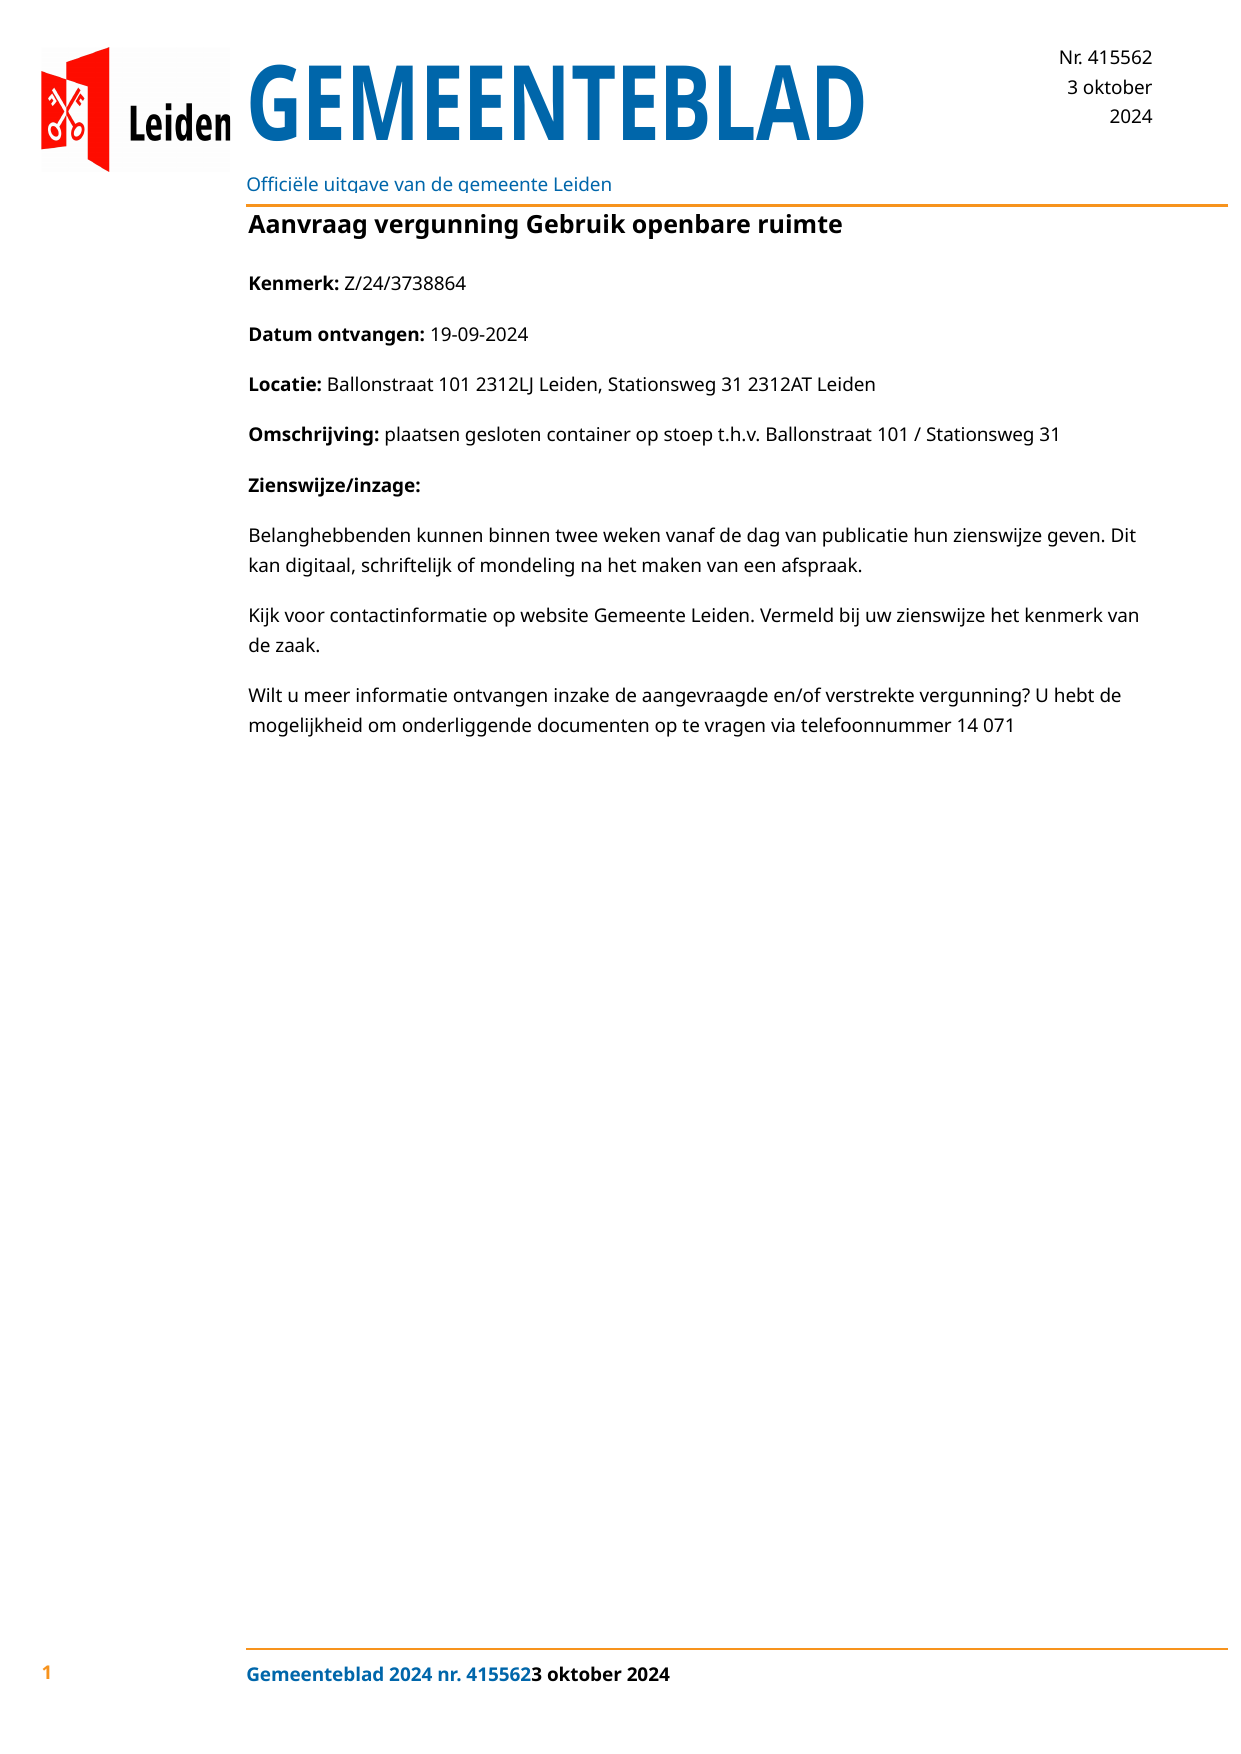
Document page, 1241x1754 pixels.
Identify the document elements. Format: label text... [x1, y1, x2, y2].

text Zienswijze/inzage: [248, 472, 1152, 498]
picture [41, 47, 231, 172]
text Datum ontvangen: 19-09-2024 [248, 321, 1152, 346]
text Kenmerk: Z/24/3738864 [248, 270, 1152, 296]
text Aanvraag vergunning Gebruik openbare ruimte [248, 207, 1152, 241]
text Wilt u meer informatie ontvangen inzake de aangevraagde en/of verstrekte vergunning? U hebt de mogelijkheid om onderliggende documenten op te vragen via telefoonnummer 14 071 [248, 682, 1152, 738]
text Kijk voor contactinformatie op website Gemeente Leiden. Vermeld bij uw zienswijze het kenmerk van de zaak. [248, 602, 1152, 658]
text Omschrijving: plaatsen gesloten container op stoep t.h.v. Ballonstraat 101 / Stationsweg 31 [248, 422, 1152, 447]
text Belanghebbenden kunnen binnen twee weken vanaf de dag van publicatie hun zienswijze geven. Dit kan digitaal, schriftelijk of mondeling na het maken van een afspraak. [248, 522, 1152, 578]
text Locatie: Ballonstraat 101 2312LJ Leiden, Stationsweg 31 2312AT Leiden [248, 371, 1152, 397]
